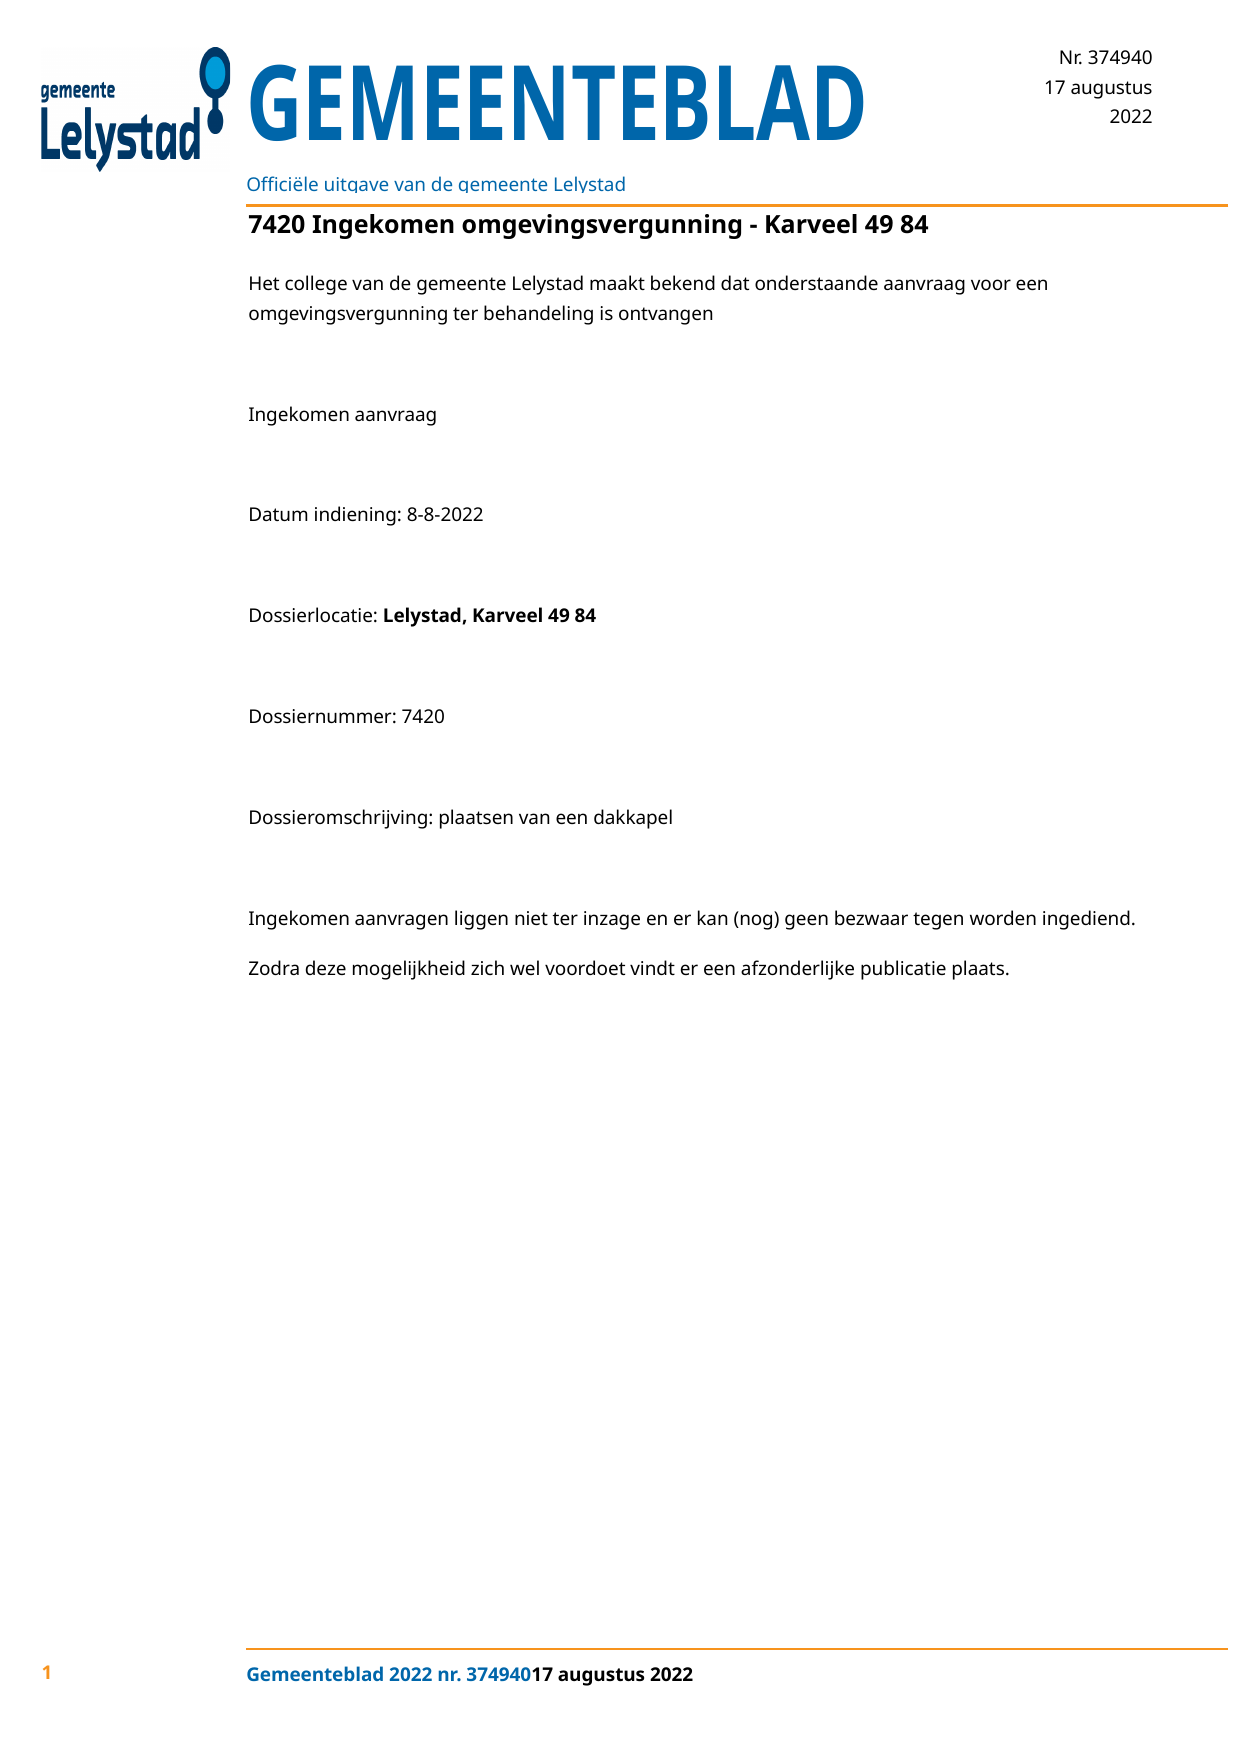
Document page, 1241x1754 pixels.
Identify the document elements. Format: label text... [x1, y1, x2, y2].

text Dossieromschrijving: plaatsen van een dakkapel [248, 804, 1152, 830]
text Het college van de gemeente Lelystad maakt bekend dat onderstaande aanvraag voor een omgevingsvergunning ter behandeling is ontvangen [248, 270, 1152, 326]
text Dossiernummer: 7420 [248, 703, 1152, 729]
text Ingekomen aanvraag [248, 401, 1152, 426]
text Zodra deze mogelijkheid zich wel voordoet vindt er een afzonderlijke publicatie plaats. [248, 955, 1152, 981]
text 7420 Ingekomen omgevingsvergunning - Karveel 49 84 [248, 207, 1152, 241]
text Datum indiening: 8-8-2022 [248, 502, 1152, 527]
text Ingekomen aanvragen liggen niet ter inzage en er kan (nog) geen bezwaar tegen worden ingediend. [248, 905, 1152, 931]
picture [41, 47, 231, 172]
text Dossierlocatie: Lelystad, Karveel 49 84 [248, 602, 1152, 628]
